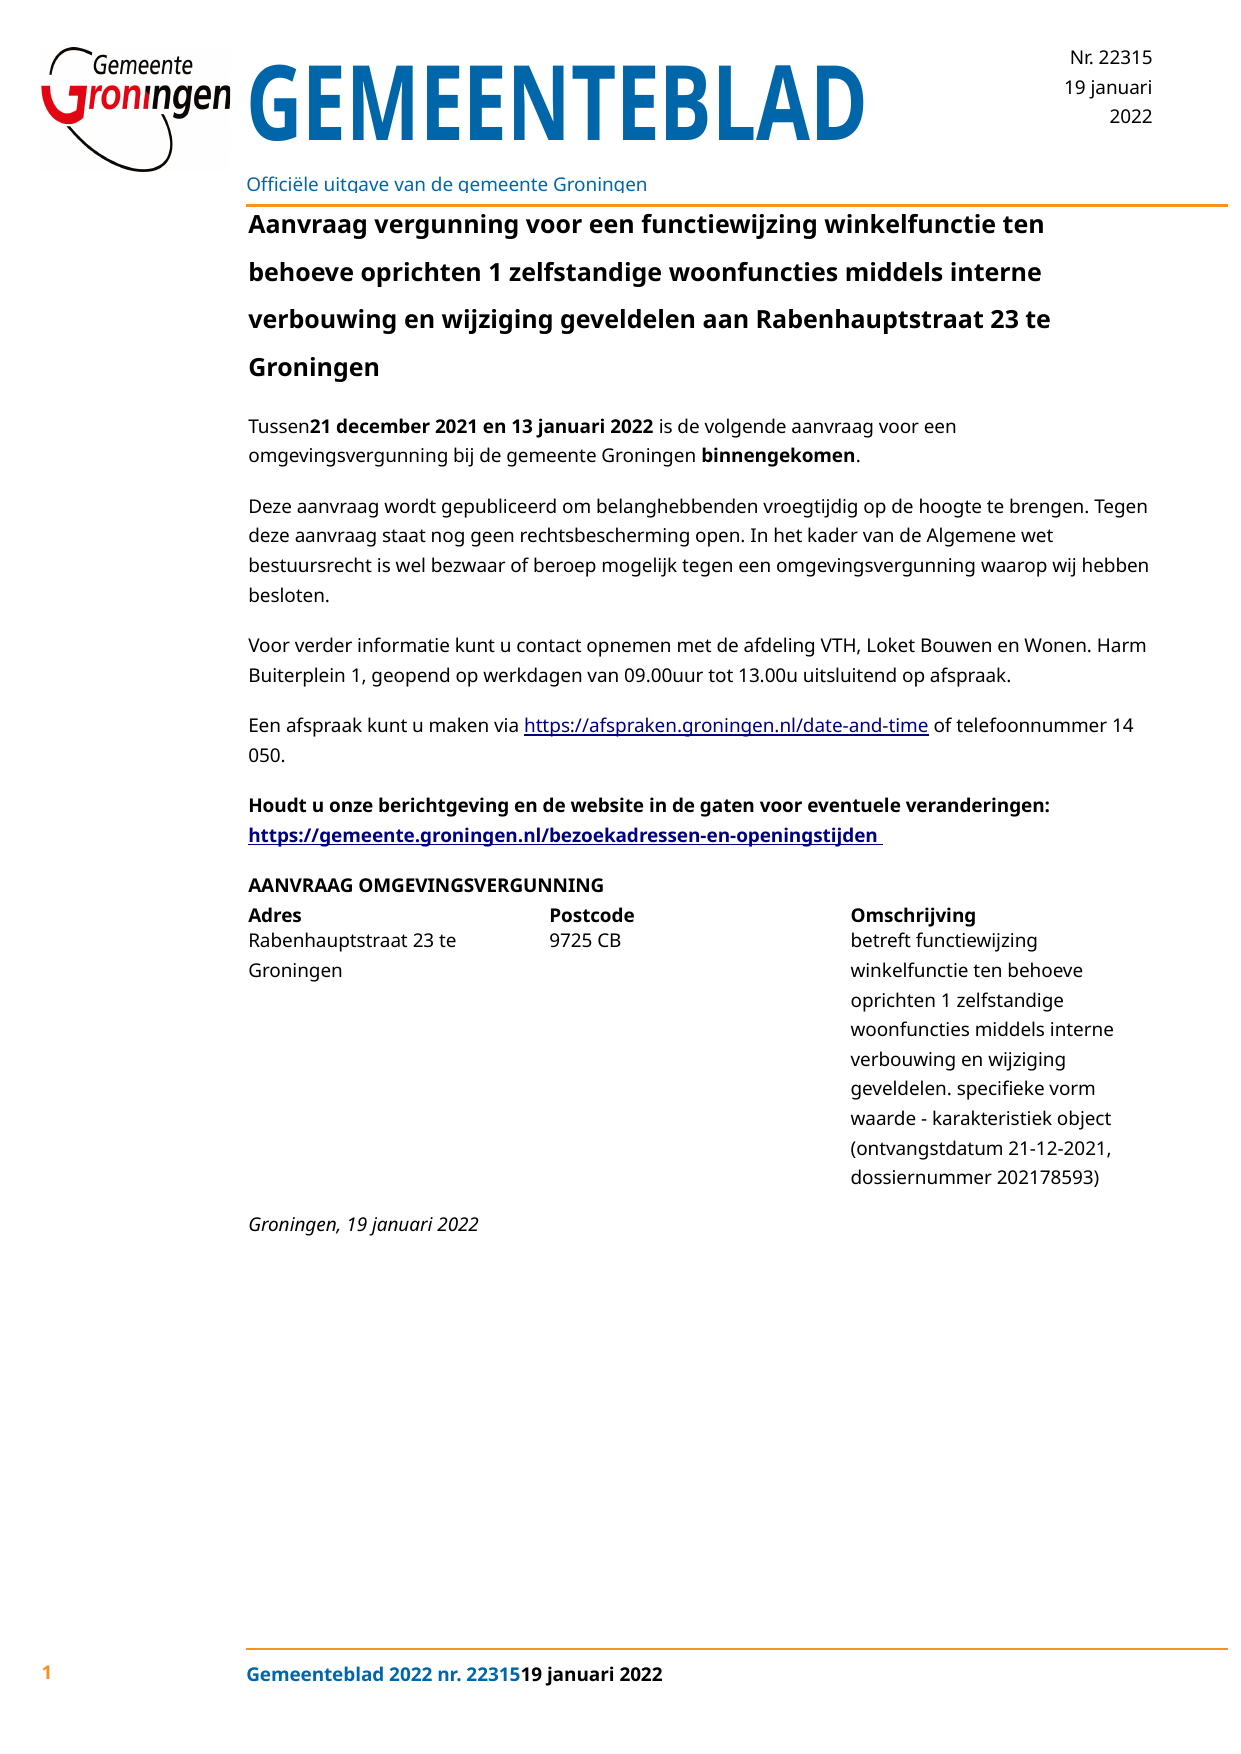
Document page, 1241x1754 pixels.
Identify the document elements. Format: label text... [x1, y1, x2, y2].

text Een afspraak kunt u maken via https://afspraken.groningen.nl/date-and-time of telefoonnummer 14 050. [248, 712, 1152, 768]
text Houdt u onze berichtgeving en de website in de gaten voor eventuele veranderingen: https://gemeente.groningen.nl/bezoekadressen-en-openingstijden [248, 792, 1152, 848]
table_header Postcode [549, 902, 850, 928]
table_header Adres [248, 902, 549, 928]
table_cell Rabenhauptstraat 23 te Groningen [248, 928, 549, 1190]
text Aanvraag vergunning voor een functiewijzing winkelfunctie ten behoeve oprichten 1 zelfstandige woonfuncties middels interne verbouwing en wijziging geveldelen aan Rabenhauptstraat 23 te Groningen [248, 207, 1152, 384]
text Tussen21 december 2021 en 13 januari 2022 is de volgende aanvraag voor een omgevingsvergunning bij de gemeente Groningen binnengekomen. [248, 413, 1152, 468]
table_cell betreft functiewijzing winkelfunctie ten behoeve oprichten 1 zelfstandige woonfuncties middels interne verbouwing en wijziging geveldelen. specifieke vorm waarde - karakteristiek object (ontvangstdatum 21-12-2021, dossiernummer 202178593) [850, 928, 1152, 1190]
text AANVRAAG OMGEVINGSVERGUNNING [248, 872, 1152, 898]
text Deze aanvraag wordt gepubliceerd om belanghebbenden vroegtijdig op de hoogte te brengen. Tegen deze aanvraag staat nog geen rechtsbescherming open. In het kader van de Algemene wet bestuursrecht is wel bezwaar of beroep mogelijk tegen een omgevingsvergunning waarop wij hebben besloten. [248, 493, 1152, 608]
text Groningen, 19 januari 2022 [248, 1212, 1152, 1237]
text Voor verder informatie kunt u contact opnemen met de afdeling VTH, Loket Bouwen en Wonen. Harm Buiterplein 1, geopend op werkdagen van 09.00uur tot 13.00u uitsluitend op afspraak. [248, 632, 1152, 688]
table_header Omschrijving [850, 902, 1152, 928]
picture [41, 47, 231, 172]
table_cell 9725 CB [549, 928, 850, 1190]
